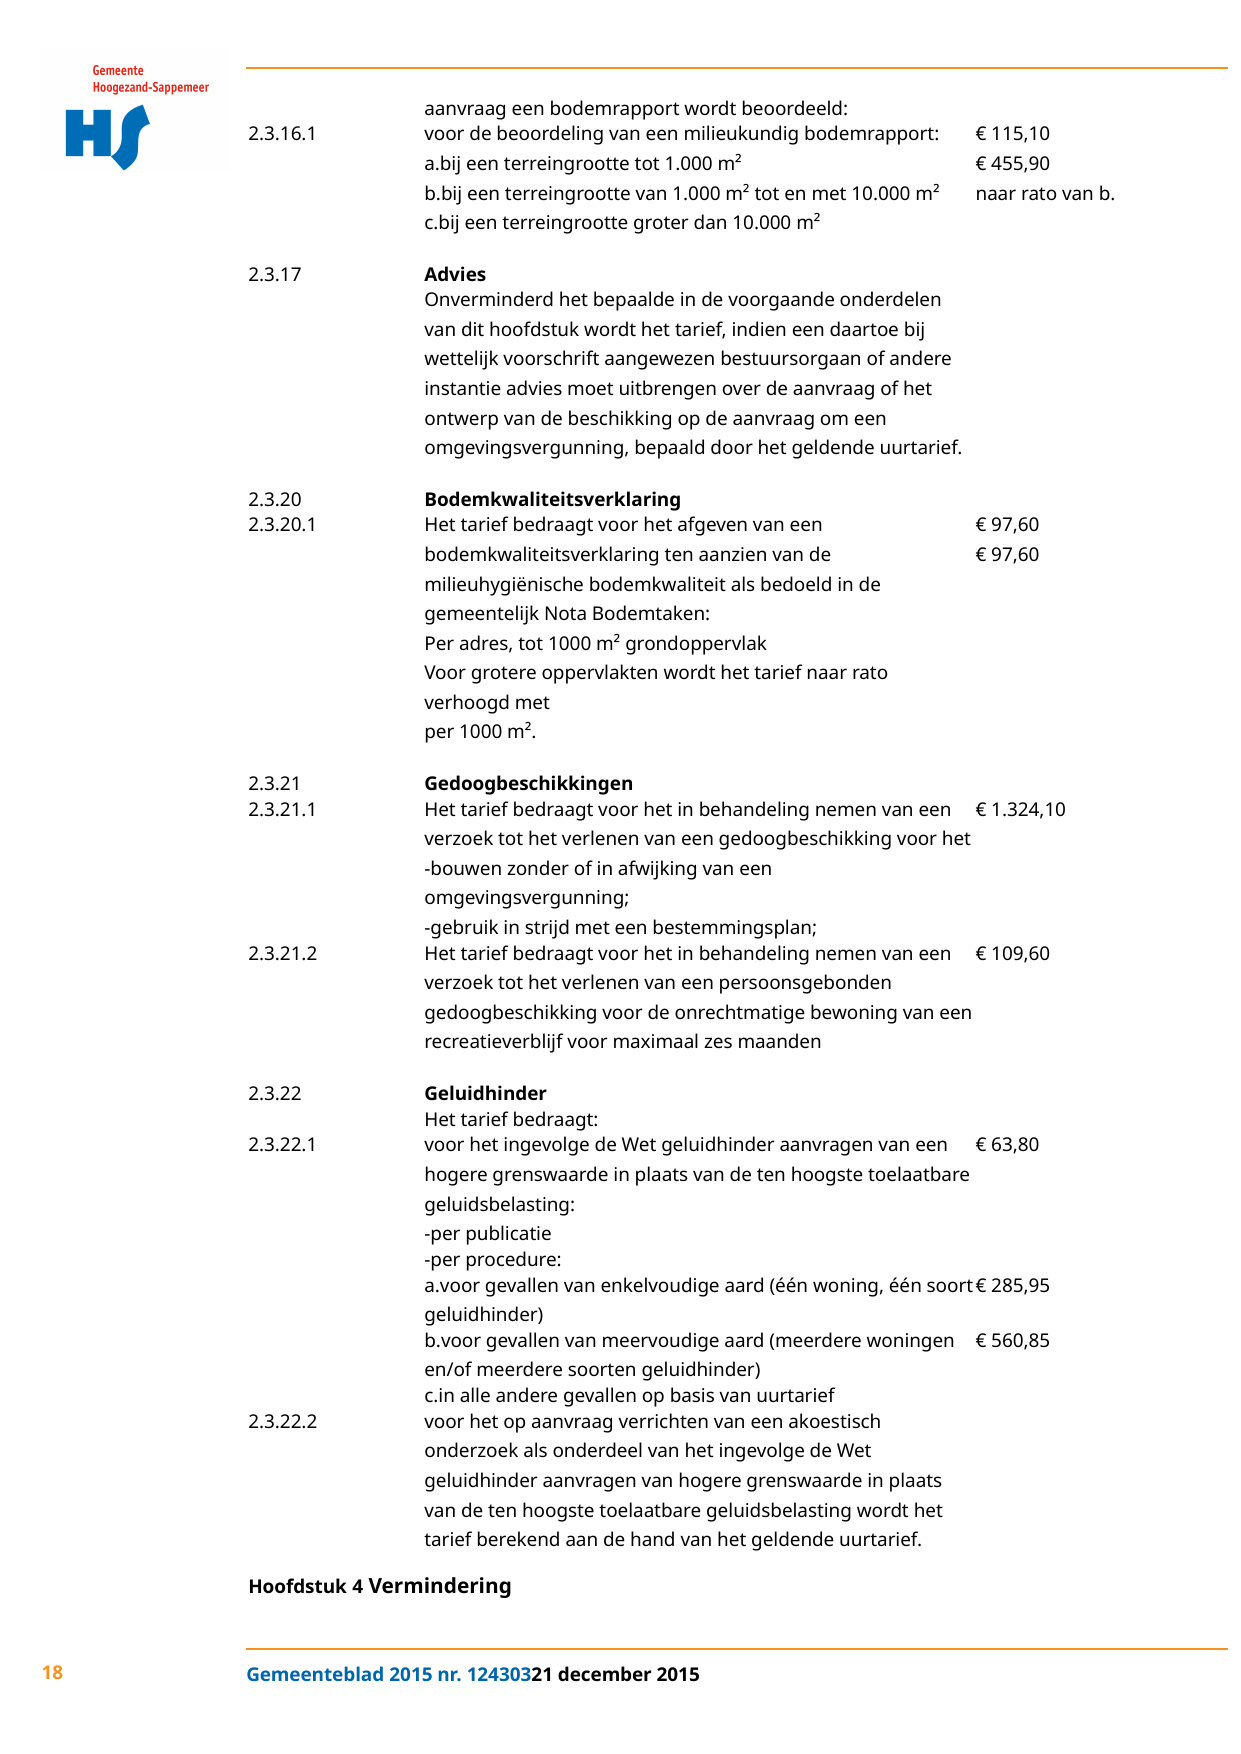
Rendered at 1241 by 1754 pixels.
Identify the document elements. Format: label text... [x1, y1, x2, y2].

table_cell Het tarief bedraagt voor het in behandeling nemen van een verzoek tot het verlenen van een persoonsgebonden gedoogbeschikking voor de onrechtmatige bewoning van een recreatieverblijf voor maximaal zes maanden [424, 940, 975, 1054]
table_cell [424, 460, 975, 486]
table_cell [424, 744, 975, 770]
table_cell [975, 770, 1152, 796]
table_cell [975, 95, 1152, 121]
table_cell [975, 486, 1152, 512]
table_cell Onverminderd het bepaalde in de voorgaande onderdelen van dit hoofdstuk wordt het tarief, indien een daartoe bij wettelijk voorschrift aangewezen bestuursorgaan of andere instantie advies moet uitbrengen over de aanvraag of het ontwerp van de beschikking op de aanvraag om een omgevingsvergunning, bepaald door het geldende uurtarief. [424, 286, 975, 460]
table_cell 2.3.21.1 [248, 796, 424, 940]
table_cell [975, 1383, 1152, 1408]
table_cell € 560,85 [975, 1327, 1152, 1382]
table_cell [248, 1054, 424, 1080]
table_cell [248, 235, 424, 261]
table_cell 2.3.22.1 [248, 1132, 424, 1246]
table_cell € 115,10 € 455,90 naar rato van b. [975, 121, 1152, 235]
table_cell [248, 286, 424, 460]
text Hoofdstuk 4 Vermindering [248, 1571, 1152, 1600]
table_cell 2.3.17 [248, 261, 424, 286]
table_cell 2.3.21.2 [248, 940, 424, 1054]
table_cell Geluidhinder [424, 1080, 975, 1106]
table_cell Het tarief bedraagt: [424, 1106, 975, 1132]
table_cell [248, 1246, 424, 1272]
table_cell Gedoogbeschikkingen [424, 770, 975, 796]
table_cell [975, 1080, 1152, 1106]
table_cell voor de beoordeling van een milieukundig bodemrapport: a.bij een terreingrootte tot 1.000 m² b.bij een terreingrootte van 1.000 m² tot en met 10.000 m² c.bij een terreingrootte groter dan 10.000 m² [424, 121, 975, 235]
table_cell 2.3.21 [248, 770, 424, 796]
table_cell [975, 744, 1152, 770]
table_cell € 63,80 [975, 1132, 1152, 1246]
table_cell Bodemkwaliteitsverklaring [424, 486, 975, 512]
table_cell 2.3.22.2 [248, 1408, 424, 1552]
table_cell Het tarief bedraagt voor het in behandeling nemen van een verzoek tot het verlenen van een gedoogbeschikking voor het -bouwen zonder of in afwijking van een omgevingsvergunning; -gebruik in strijd met een bestemmingsplan; [424, 796, 975, 940]
table_cell b.voor gevallen van meervoudige aard (meerdere woningen en/of meerdere soorten geluidhinder) [424, 1327, 975, 1382]
table_cell [975, 261, 1152, 286]
table_cell [424, 1054, 975, 1080]
table_cell [975, 1246, 1152, 1272]
table_cell voor het op aanvraag verrichten van een akoestisch onderzoek als onderdeel van het ingevolge de Wet geluidhinder aanvragen van hogere grenswaarde in plaats van de ten hoogste toelaatbare geluidsbelasting wordt het tarief berekend aan de hand van het geldende uurtarief. [424, 1408, 975, 1552]
table_cell [975, 1054, 1152, 1080]
table_cell a.voor gevallen van enkelvoudige aard (één woning, één soort geluidhinder) [424, 1272, 975, 1327]
table_cell -per procedure: [424, 1246, 975, 1272]
table_cell [975, 286, 1152, 460]
table_cell [248, 1106, 424, 1132]
table_cell [975, 1408, 1152, 1552]
table_cell Advies [424, 261, 975, 286]
table_cell [248, 1272, 424, 1327]
table_cell [248, 1383, 424, 1408]
table_cell [248, 744, 424, 770]
table_cell 2.3.20.1 [248, 512, 424, 744]
table_cell [248, 95, 424, 121]
table_cell 2.3.16.1 [248, 121, 424, 235]
table_cell € 1.324,10 [975, 796, 1152, 940]
table_cell [248, 1327, 424, 1382]
table_cell c.in alle andere gevallen op basis van uurtarief [424, 1383, 975, 1408]
table_cell [975, 235, 1152, 261]
table_cell 2.3.22 [248, 1080, 424, 1106]
table_cell € 109,60 [975, 940, 1152, 1054]
table_cell voor het ingevolge de Wet geluidhinder aanvragen van een hogere grenswaarde in plaats van de ten hoogste toelaatbare geluidsbelasting: -per publicatie [424, 1132, 975, 1246]
table_cell 2.3.20 [248, 486, 424, 512]
picture [41, 47, 231, 172]
table_cell aanvraag een bodemrapport wordt beoordeeld: [424, 95, 975, 121]
table_cell [975, 460, 1152, 486]
table_cell [248, 460, 424, 486]
table_cell [424, 235, 975, 261]
table_cell [975, 1106, 1152, 1132]
table_cell € 97,60 € 97,60 [975, 512, 1152, 744]
table_cell € 285,95 [975, 1272, 1152, 1327]
table_cell Het tarief bedraagt voor het afgeven van een bodemkwaliteitsverklaring ten aanzien van de milieuhygiënische bodemkwaliteit als bedoeld in de gemeentelijk Nota Bodemtaken: Per adres, tot 1000 m² grondoppervlak Voor grotere oppervlakten wordt het tarief naar rato verhoogd met per 1000 m². [424, 512, 975, 744]
